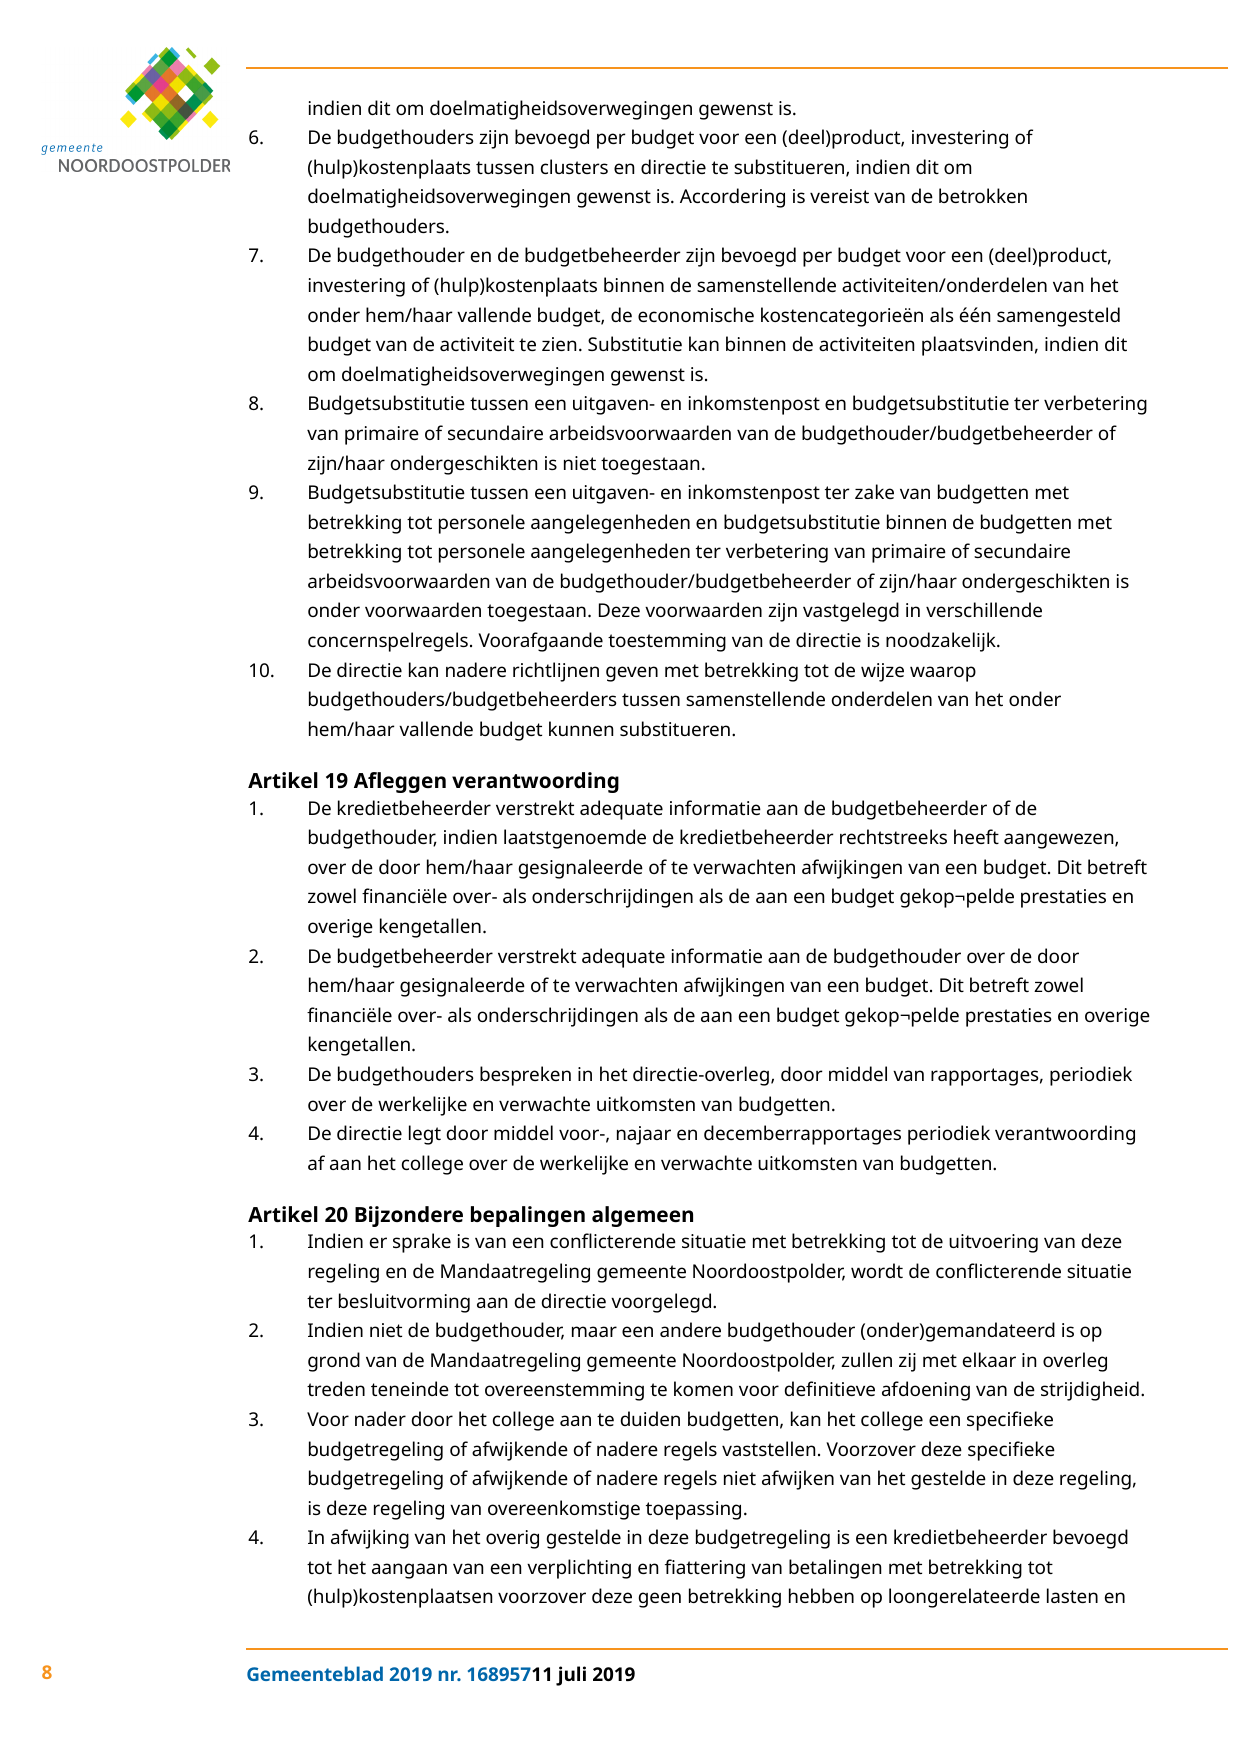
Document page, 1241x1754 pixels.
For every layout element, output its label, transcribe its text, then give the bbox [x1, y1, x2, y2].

list De kredietbeheerder verstrekt adequate informatie aan de budgetbeheerder of de budgethouder, indien laatstgenoemde de kredietbeheerder rechtstreeks heeft aangewezen, over de door hem/haar gesignaleerde of te verwachten afwijkingen van een budget. Dit betreft zowel financiële over- als onderschrijdingen als de aan een budget gekop¬pelde prestaties en overige kengetallen. [248, 795, 1152, 939]
list De budgethouders zijn bevoegd per budget voor een (deel)product, investering of (hulp)kostenplaats tussen clusters en directie te substitueren, indien dit om doelmatigheidsoverwegingen gewenst is. Accordering is vereist van de betrokken budgethouders. [248, 124, 1152, 239]
list Indien er sprake is van een conflicterende situatie met betrekking tot de uitvoering van deze regeling en de Mandaatregeling gemeente Noordoostpolder, wordt de conflicterende situatie ter besluitvorming aan de directie voorgelegd. [248, 1229, 1152, 1314]
text Artikel 19 Afleggen verantwoording [248, 766, 1152, 795]
list indien dit om doelmatigheidsoverwegingen gewenst is. [248, 95, 1152, 121]
text Artikel 20 Bijzondere bepalingen algemeen [248, 1200, 1152, 1229]
picture [41, 47, 231, 172]
list Voor nader door het college aan te duiden budgetten, kan het college een specifieke budgetregeling of afwijkende of nadere regels vaststellen. Voorzover deze specifieke budgetregeling of afwijkende of nadere regels niet afwijken van het gestelde in deze regeling, is deze regeling van overeenkomstige toepassing. [248, 1406, 1152, 1521]
list Budgetsubstitutie tussen een uitgaven- en inkomstenpost ter zake van budgetten met betrekking tot personele aangelegenheden en budgetsubstitutie binnen de budgetten met betrekking tot personele aangelegenheden ter verbetering van primaire of secundaire arbeidsvoorwaarden van de budgethouder/budgetbeheerder of zijn/haar ondergeschikten is onder voorwaarden toegestaan. Deze voorwaarden zijn vastgelegd in verschillende concernspelregels. Voorafgaande toestemming van de directie is noodzakelijk. [248, 479, 1152, 653]
list In afwijking van het overig gestelde in deze budgetregeling is een kredietbeheerder bevoegd tot het aangaan van een verplichting en fiattering van betalingen met betrekking tot (hulp)kostenplaatsen voorzover deze geen betrekking hebben op loongerelateerde lasten en [248, 1524, 1152, 1609]
list Indien niet de budgethouder, maar een andere budgethouder (onder)gemandateerd is op grond van de Mandaatregeling gemeente Noordoostpolder, zullen zij met elkaar in overleg treden teneinde tot overeenstemming te komen voor definitieve afdoening van de strijdigheid. [248, 1317, 1152, 1402]
list Budgetsubstitutie tussen een uitgaven- en inkomstenpost en budgetsubstitutie ter verbetering van primaire of secundaire arbeidsvoorwaarden van de budgethouder/budgetbeheerder of zijn/haar ondergeschikten is niet toegestaan. [248, 391, 1152, 476]
list De directie legt door middel voor-, najaar en decemberrapportages periodiek verantwoording af aan het college over de werkelijke en verwachte uitkomsten van budgetten. [248, 1120, 1152, 1176]
list De budgethouder en de budgetbeheerder zijn bevoegd per budget voor een (deel)product, investering of (hulp)kostenplaats binnen de samenstellende activiteiten/onderdelen van het onder hem/haar vallende budget, de economische kostencategorieën als één samengesteld budget van de activiteit te zien. Substitutie kan binnen de activiteiten plaatsvinden, indien dit om doelmatigheidsoverwegingen gewenst is. [248, 243, 1152, 387]
list De budgethouders bespreken in het directie-overleg, door middel van rapportages, periodiek over de werkelijke en verwachte uitkomsten van budgetten. [248, 1061, 1152, 1116]
list De budgetbeheerder verstrekt adequate informatie aan de budgethouder over de door hem/haar gesignaleerde of te verwachten afwijkingen van een budget. Dit betreft zowel financiële over- als onderschrijdingen als de aan een budget gekop¬pelde prestaties en overige kengetallen. [248, 943, 1152, 1057]
list De directie kan nadere richtlijnen geven met betrekking tot de wijze waarop budgethouders/budgetbeheerders tussen samenstellende onderdelen van het onder hem/haar vallende budget kunnen substitueren. [248, 657, 1152, 742]
